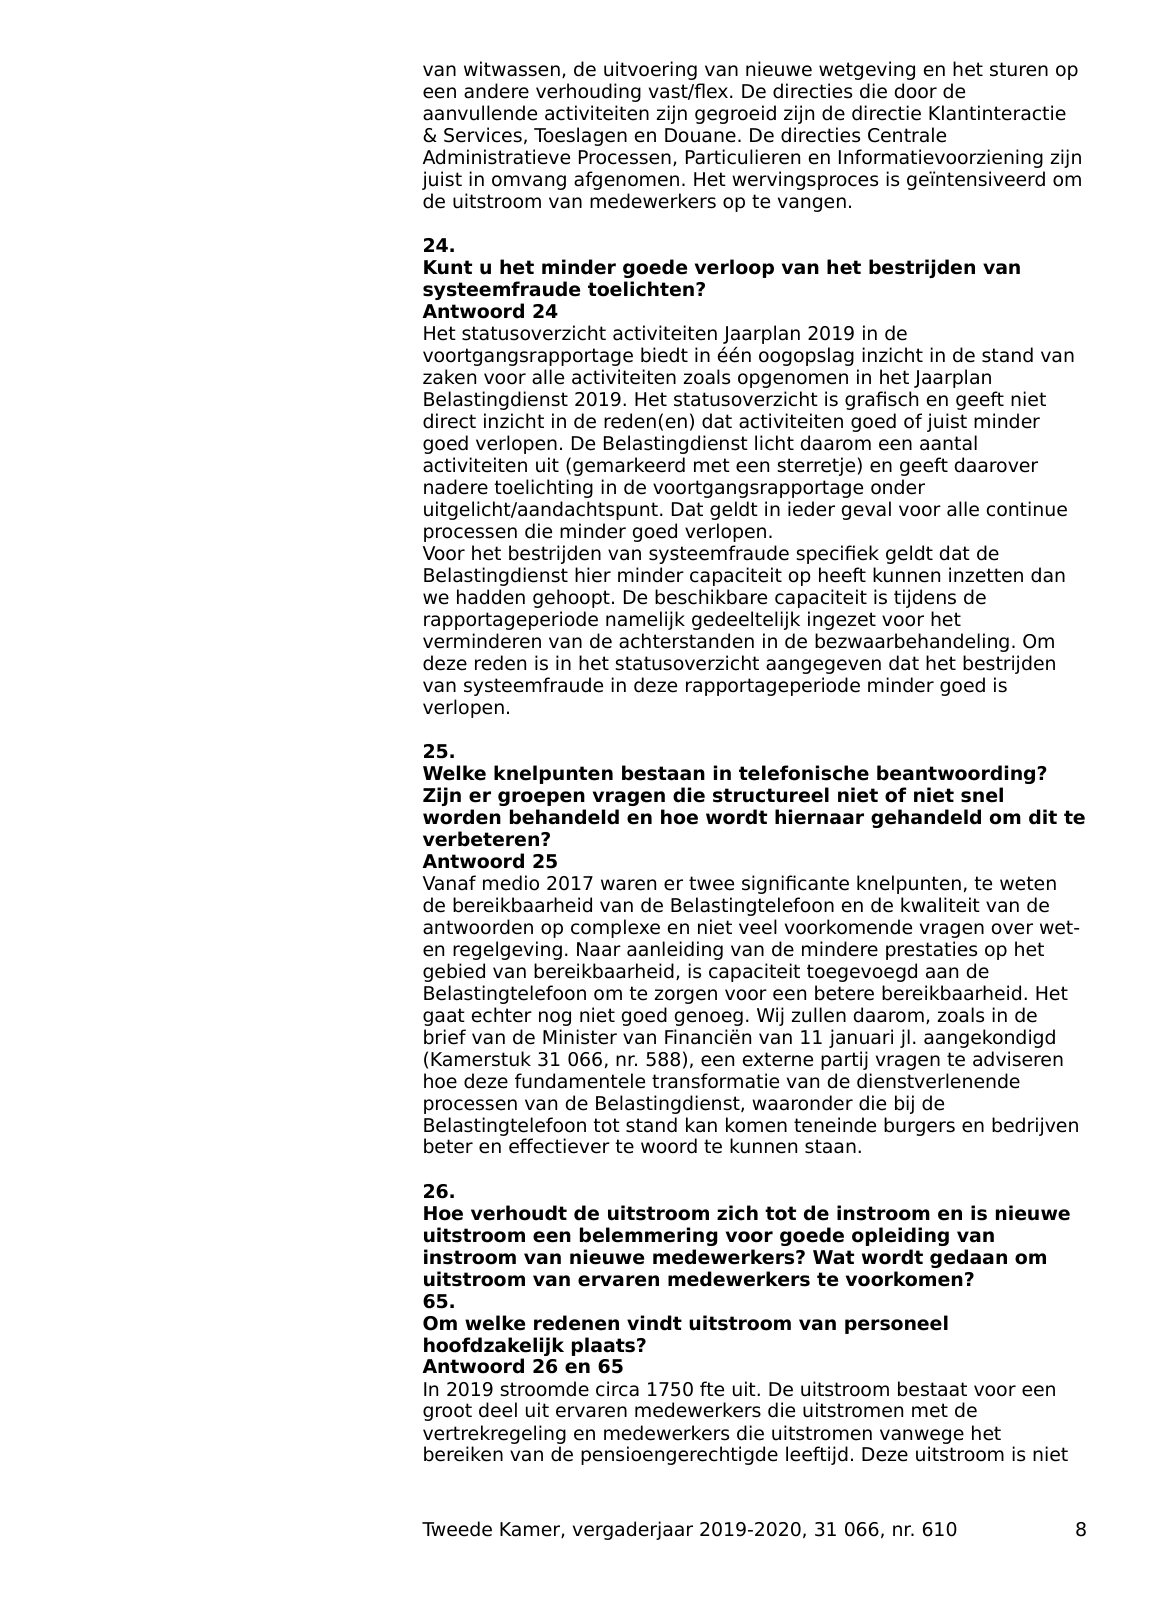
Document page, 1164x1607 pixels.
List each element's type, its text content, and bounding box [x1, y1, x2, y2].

text Voor het bestrijden van systeemfraude specifiek geldt dat de Belastingdienst hier minder capaciteit op heeft kunnen inzetten dan we hadden gehoopt. De beschikbare capaciteit is tijdens de rapportageperiode namelijk gedeeltelijk ingezet voor het verminderen van de achterstanden in de bezwaarbehandeling. Om deze reden is in het statusoverzicht aangegeven dat het bestrijden van systeemfraude in deze rapportageperiode minder goed is verlopen. [422, 543, 1087, 719]
text 24. [422, 235, 1087, 257]
text Welke knelpunten bestaan in telefonische beantwoording? Zijn er groepen vragen die structureel niet of niet snel worden behandeld en hoe wordt hiernaar gehandeld om dit te verbeteren? [422, 763, 1087, 851]
text Antwoord 26 en 65 [422, 1356, 1087, 1378]
text 65. [422, 1291, 1087, 1312]
text Het statusoverzicht activiteiten Jaarplan 2019 in de voortgangsrapportage biedt in één oogopslag inzicht in de stand van zaken voor alle activiteiten zoals opgenomen in het Jaarplan Belastingdienst 2019. Het statusoverzicht is grafisch en geeft niet direct inzicht in de reden(en) dat activiteiten goed of juist minder goed verlopen. De Belastingdienst licht daarom een aantal activiteiten uit (gemarkeerd met een sterretje) en geeft daarover nadere toelichting in de voortgangsrapportage onder uitgelicht/aandachtspunt. Dat geldt in ieder geval voor alle continue processen die minder goed verlopen. [422, 323, 1087, 543]
text Kunt u het minder goede verloop van het bestrijden van systeemfraude toelichten? [422, 257, 1087, 301]
text van witwassen, de uitvoering van nieuwe wetgeving en het sturen op een andere verhouding vast/flex. De directies die door de aanvullende activiteiten zijn gegroeid zijn de directie Klantinteractie & Services, Toeslagen en Douane. De directies Centrale Administratieve Processen, Particulieren en Informatievoorziening zijn juist in omvang afgenomen. Het wervingsproces is geïntensiveerd om de uitstroom van medewerkers op te vangen. [422, 59, 1087, 213]
text Antwoord 24 [422, 301, 1087, 323]
text Vanaf medio 2017 waren er twee significante knelpunten, te weten de bereikbaarheid van de Belastingtelefoon en de kwaliteit van de antwoorden op complexe en niet veel voorkomende vragen over wet- en regelgeving. Naar aanleiding van de mindere prestaties op het gebied van bereikbaarheid, is capaciteit toegevoegd aan de Belastingtelefoon om te zorgen voor een betere bereikbaarheid. Het gaat echter nog niet goed genoeg. Wij zullen daarom, zoals in de brief van de Minister van Financiën van 11 januari jl. aangekondigd (Kamerstuk 31 066, nr. 588), een externe partij vragen te adviseren hoe deze fundamentele transformatie van de dienstverlenende processen van de Belastingdienst, waaronder die bij de Belastingtelefoon tot stand kan komen teneinde burgers en bedrijven beter en effectiever te woord te kunnen staan. [422, 873, 1087, 1158]
text Antwoord 25 [422, 851, 1087, 873]
text Om welke redenen vindt uitstroom van personeel hoofdzakelijk plaats? [422, 1312, 1087, 1356]
text In 2019 stroomde circa 1750 fte uit. De uitstroom bestaat voor een groot deel uit ervaren medewerkers die uitstromen met de vertrekregeling en medewerkers die uitstromen vanwege het bereiken van de pensioengerechtigde leeftijd. Deze uitstroom is niet [422, 1378, 1087, 1466]
text Hoe verhoudt de uitstroom zich tot de instroom en is nieuwe uitstroom een belemmering voor goede opleiding van instroom van nieuwe medewerkers? Wat wordt gedaan om uitstroom van ervaren medewerkers te voorkomen? [422, 1203, 1087, 1291]
text 26. [422, 1181, 1087, 1203]
text 25. [422, 741, 1087, 763]
